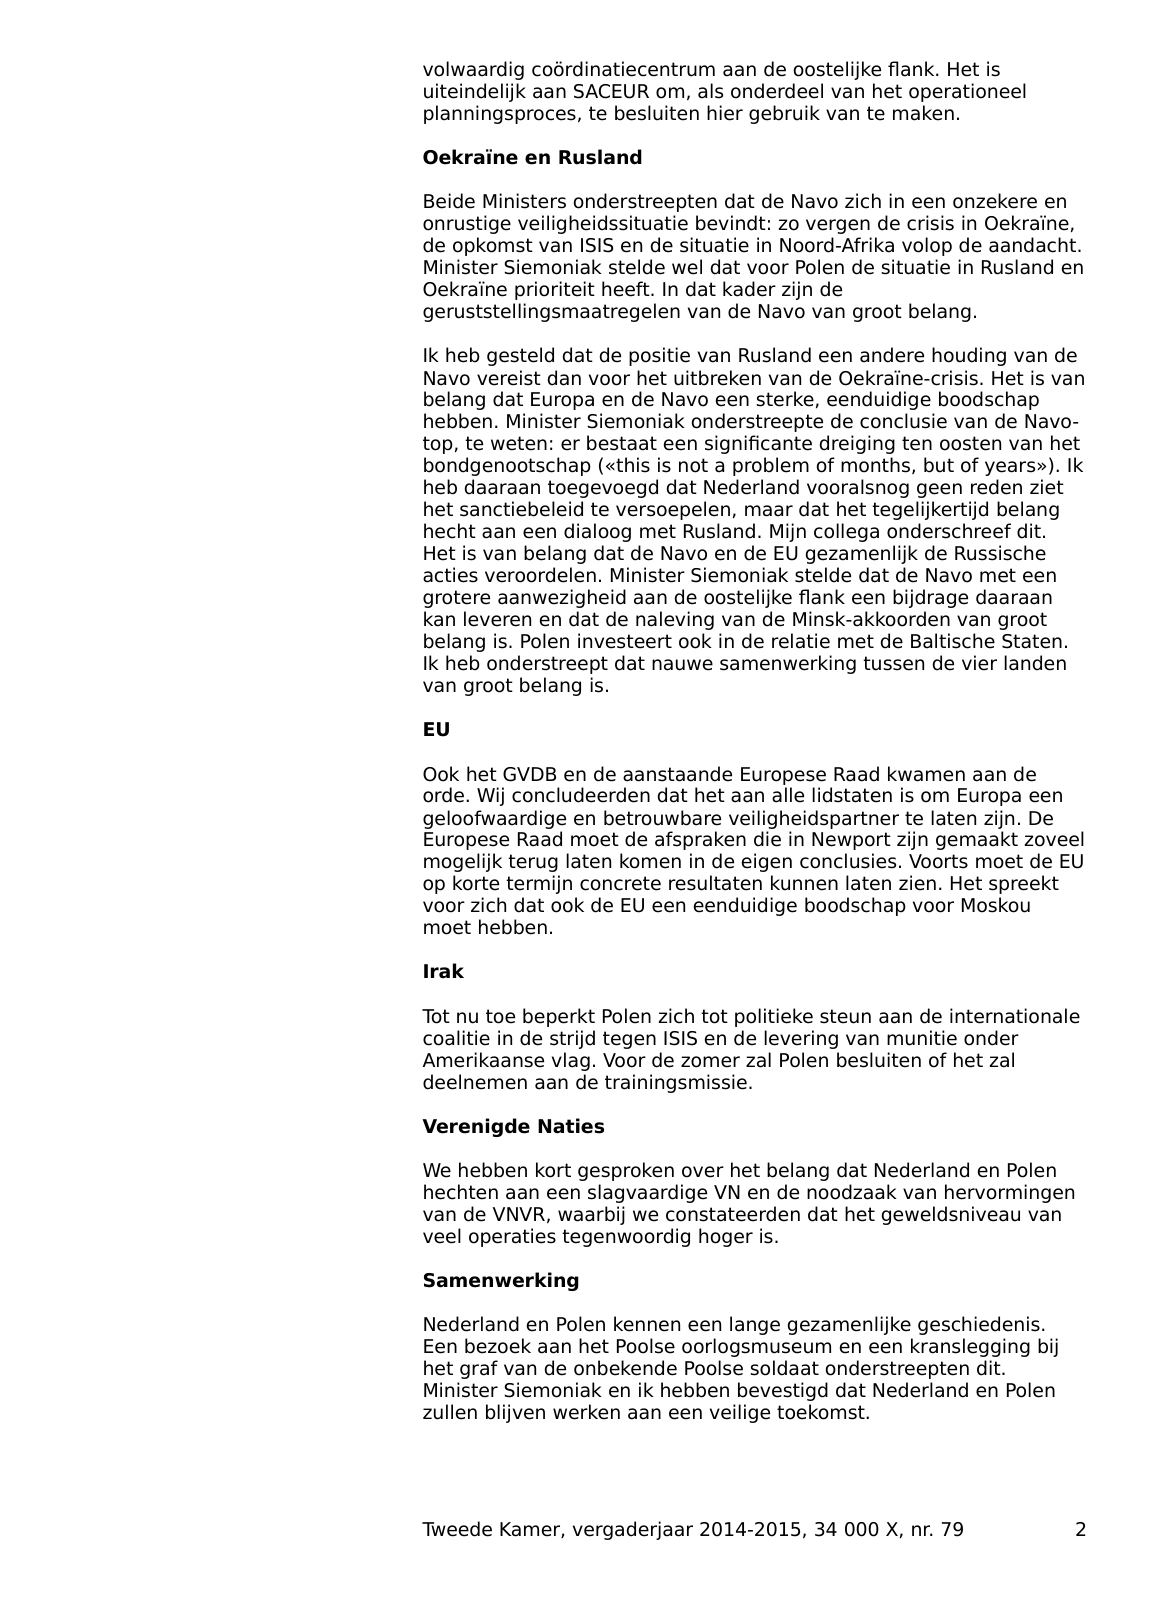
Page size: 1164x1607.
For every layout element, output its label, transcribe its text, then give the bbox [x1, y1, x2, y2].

text volwaardig coördinatiecentrum aan de oostelijke flank. Het is uiteindelijk aan SACEUR om, als onderdeel van het operationeel planningsproces, te besluiten hier gebruik van te maken. [422, 59, 1087, 125]
text Nederland en Polen kennen een lange gezamenlijke geschiedenis. Een bezoek aan het Poolse oorlogsmuseum en een kranslegging bij het graf van de onbekende Poolse soldaat onderstreepten dit. Minister Siemoniak en ik hebben bevestigd dat Nederland en Polen zullen blijven werken aan een veilige toekomst. [422, 1314, 1087, 1424]
subtitle Samenwerking [422, 1270, 1087, 1292]
text Tot nu toe beperkt Polen zich tot politieke steun aan de internationale coalitie in de strijd tegen ISIS en de levering van munitie onder Amerikaanse vlag. Voor de zomer zal Polen besluiten of het zal deelnemen aan de trainingsmissie. [422, 1006, 1087, 1093]
subtitle Oekraïne en Rusland [422, 147, 1087, 169]
text Ik heb gesteld dat de positie van Rusland een andere houding van de Navo vereist dan voor het uitbreken van de Oekraïne-crisis. Het is van belang dat Europa en de Navo een sterke, eenduidige boodschap hebben. Minister Siemoniak onderstreepte de conclusie van de Navo-top, te weten: er bestaat een significante dreiging ten oosten van het bondgenootschap («this is not a problem of months, but of years»). Ik heb daaraan toegevoegd dat Nederland vooralsnog geen reden ziet het sanctiebeleid te versoepelen, maar dat het tegelijkertijd belang hecht aan een dialoog met Rusland. Mijn collega onderschreef dit. Het is van belang dat de Navo en de EU gezamenlijk de Russische acties veroordelen. Minister Siemoniak stelde dat de Navo met een grotere aanwezigheid aan de oostelijke flank een bijdrage daaraan kan leveren en dat de naleving van de Minsk-akkoorden van groot belang is. Polen investeert ook in de relatie met de Baltische Staten. Ik heb onderstreept dat nauwe samenwerking tussen de vier landen van groot belang is. [422, 345, 1087, 697]
subtitle Verenigde Naties [422, 1116, 1087, 1138]
subtitle Irak [422, 961, 1087, 983]
text Beide Ministers onderstreepten dat de Navo zich in een onzekere en onrustige veiligheidssituatie bevindt: zo vergen de crisis in Oekraïne, de opkomst van ISIS en de situatie in Noord-Afrika volop de aandacht. Minister Siemoniak stelde wel dat voor Polen de situatie in Rusland en Oekraïne prioriteit heeft. In dat kader zijn de geruststellingsmaatregelen van de Navo van groot belang. [422, 191, 1087, 323]
subtitle EU [422, 719, 1087, 741]
text Ook het GVDB en de aanstaande Europese Raad kwamen aan de orde. Wij concludeerden dat het aan alle lidstaten is om Europa een geloofwaardige en betrouwbare veiligheidspartner te laten zijn. De Europese Raad moet de afspraken die in Newport zijn gemaakt zoveel mogelijk terug laten komen in de eigen conclusies. Voorts moet de EU op korte termijn concrete resultaten kunnen laten zien. Het spreekt voor zich dat ook de EU een eenduidige boodschap voor Moskou moet hebben. [422, 763, 1087, 939]
text We hebben kort gesproken over het belang dat Nederland en Polen hechten aan een slagvaardige VN en de noodzaak van hervormingen van de VNVR, waarbij we constateerden dat het geweldsniveau van veel operaties tegenwoordig hoger is. [422, 1160, 1087, 1248]
